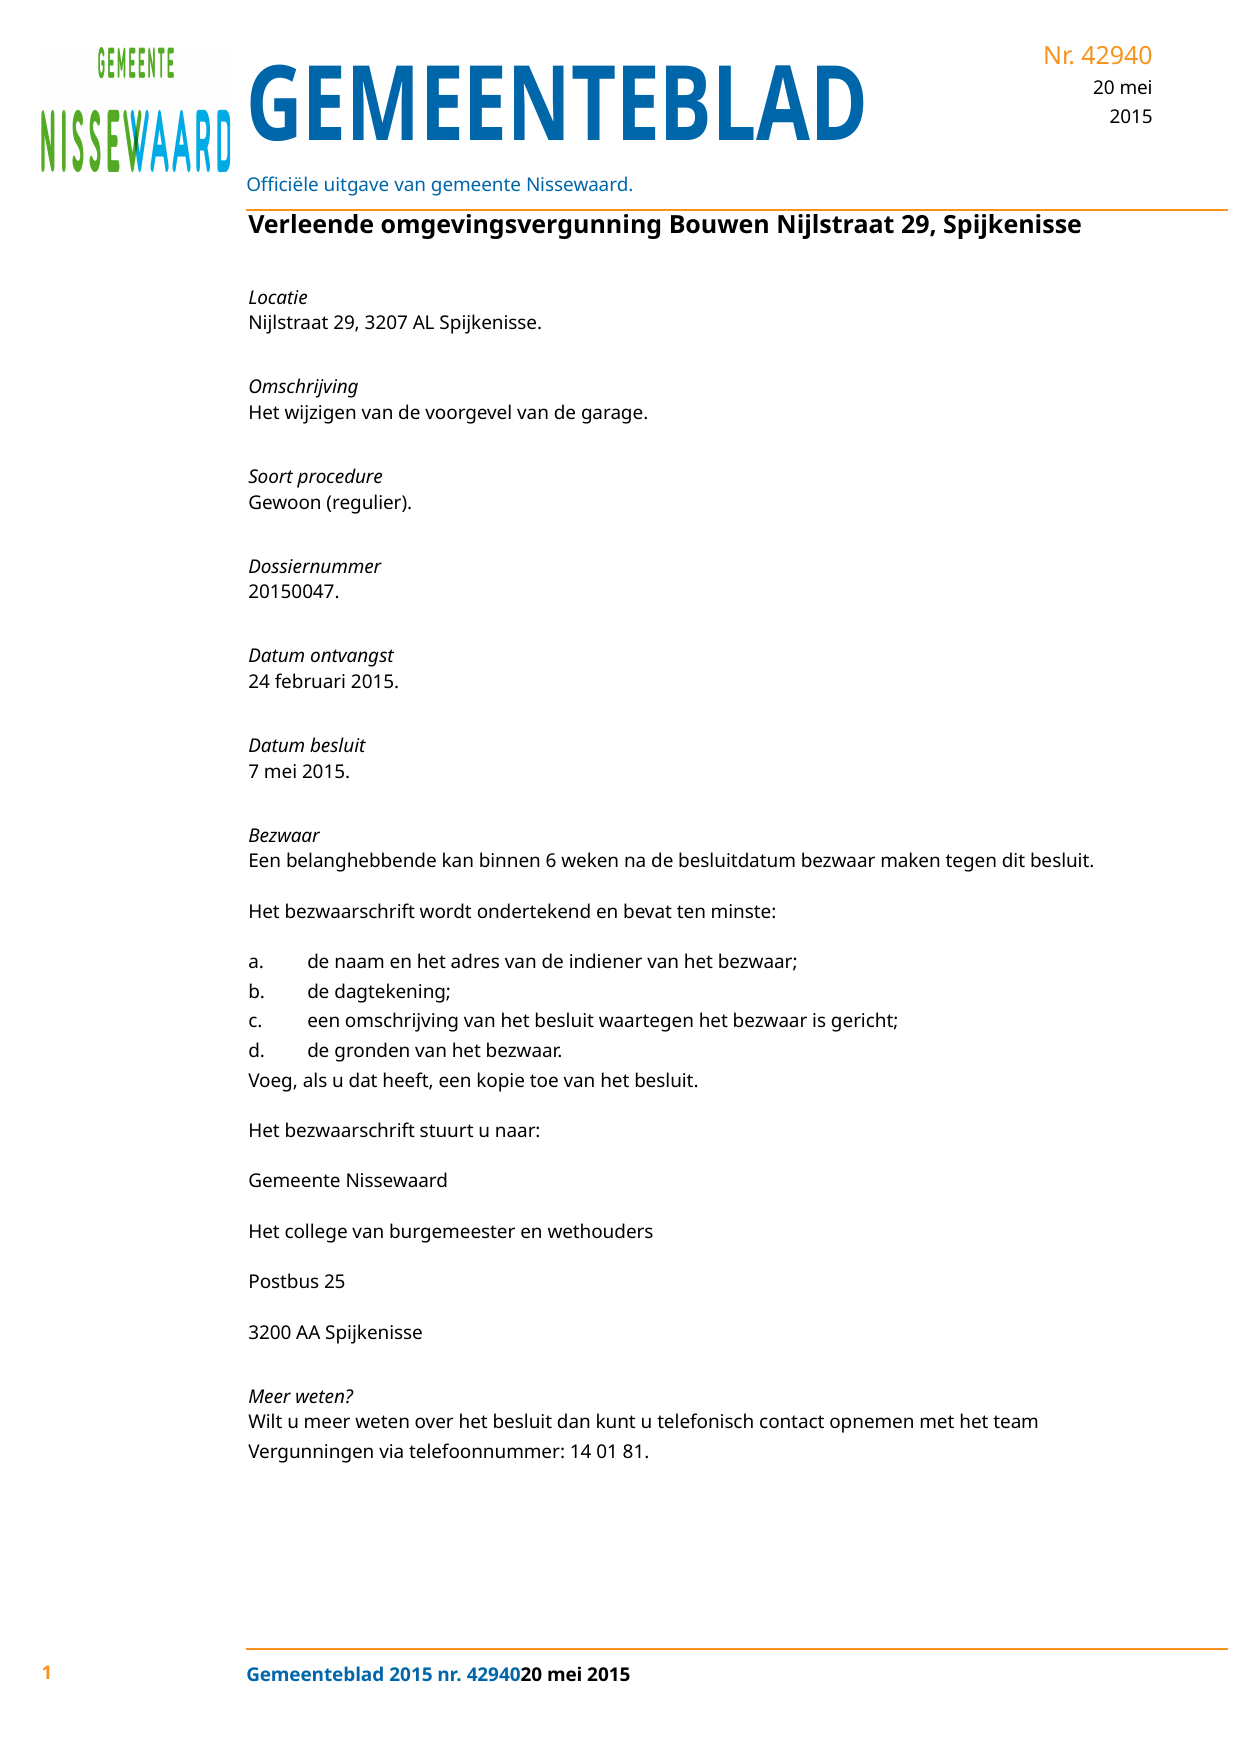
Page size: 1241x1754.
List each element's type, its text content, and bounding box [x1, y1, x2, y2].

text Een belanghebbende kan binnen 6 weken na de besluitdatum bezwaar maken tegen dit besluit. [248, 848, 1152, 873]
picture [176, 157, 187, 172]
picture [222, 122, 227, 160]
text Voeg, als u dat heeft, een kopie toe van het besluit. [248, 1067, 1152, 1093]
text Datum ontvangst [248, 643, 1152, 668]
text Nijlstraat 29, 3207 AL Spijkenisse. [248, 309, 1152, 335]
text Dossiernummer [248, 553, 1152, 579]
text Locatie [248, 284, 1152, 309]
text Omschrijving [248, 373, 1152, 399]
text Gewoon (regulier). [248, 489, 1152, 515]
picture [200, 151, 206, 172]
picture [201, 122, 206, 138]
picture [154, 157, 165, 172]
text Postbus 25 [248, 1268, 1152, 1294]
list de gronden van het bezwaar. [248, 1037, 1152, 1063]
list een omschrijving van het besluit waartegen het bezwaar is gericht; [248, 1008, 1152, 1033]
text Wilt u meer weten over het besluit dan kunt u telefonisch contact opnemen met het team Vergunningen via telefoonnummer: 14 01 81. [248, 1409, 1152, 1464]
text 3200 AA Spijkenisse [248, 1319, 1152, 1345]
list de naam en het adres van de indiener van het bezwaar; [248, 948, 1152, 974]
text Het bezwaarschrift wordt ondertekend en bevat ten minste: [248, 898, 1152, 924]
text 20150047. [248, 579, 1152, 604]
text Datum besluit [248, 732, 1152, 758]
text Het bezwaarschrift stuurt u naar: [248, 1117, 1152, 1143]
text Bezwaar [248, 822, 1152, 848]
text Meer weten? [248, 1383, 1152, 1409]
list de dagtekening; [248, 978, 1152, 1004]
text Het wijzigen van de voorgevel van de garage. [248, 399, 1152, 425]
text Gemeente Nissewaard [248, 1168, 1152, 1193]
text Soort procedure [248, 463, 1152, 489]
text 7 mei 2015. [248, 758, 1152, 784]
text Verleende omgevingsvergunning Bouwen Nijlstraat 29, Spijkenisse [248, 211, 1152, 241]
picture [41, 47, 231, 172]
text 24 februari 2015. [248, 668, 1152, 694]
text Het college van burgemeester en wethouders [248, 1218, 1152, 1244]
